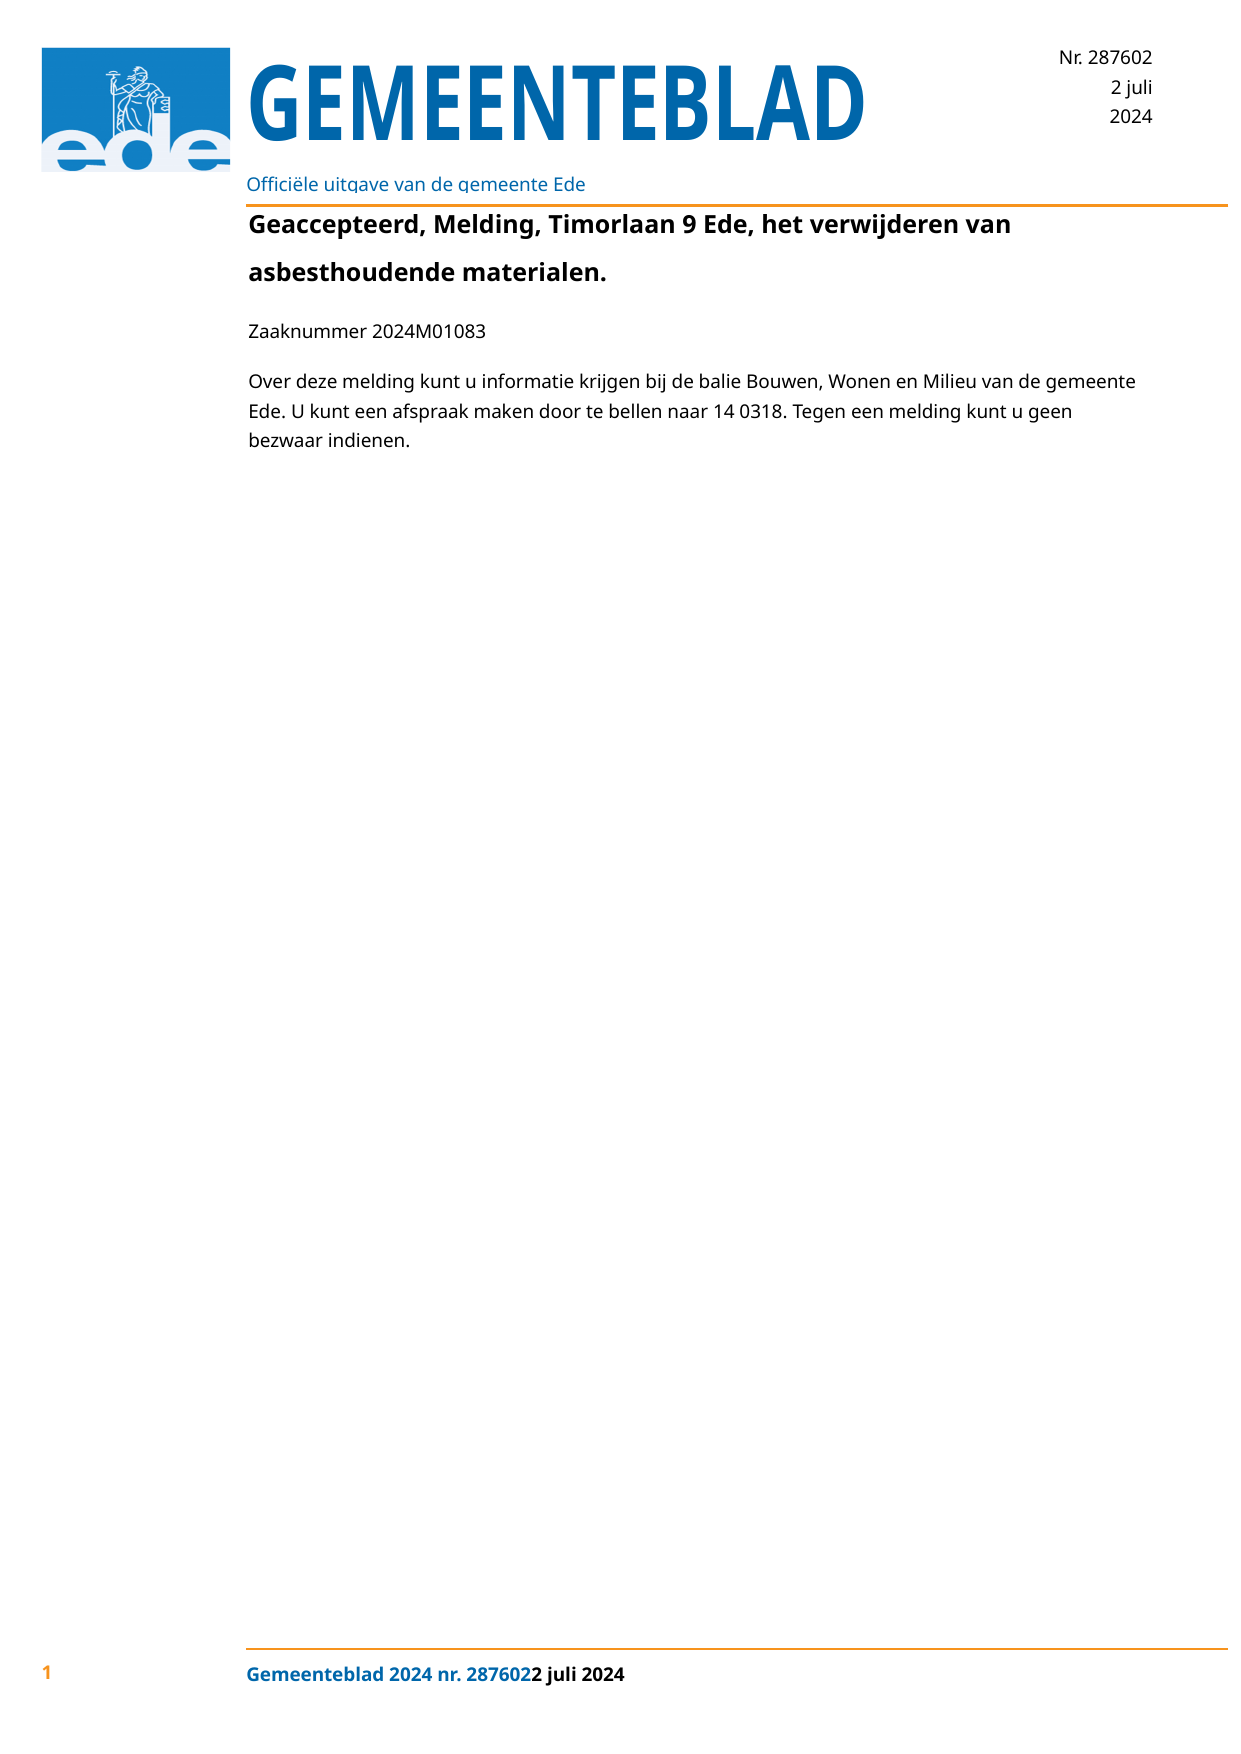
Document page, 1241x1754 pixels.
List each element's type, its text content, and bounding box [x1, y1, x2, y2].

picture [41, 47, 231, 172]
text Zaaknummer 2024M01083 [248, 318, 1152, 344]
text Over deze melding kunt u informatie krijgen bij de balie Bouwen, Wonen en Milieu van de gemeente Ede. U kunt een afspraak maken door te bellen naar 14 0318. Tegen een melding kunt u geen bezwaar indienen. [248, 368, 1152, 453]
text Geaccepteerd, Melding, Timorlaan 9 Ede, het verwijderen van asbesthoudende materialen. [248, 207, 1152, 288]
